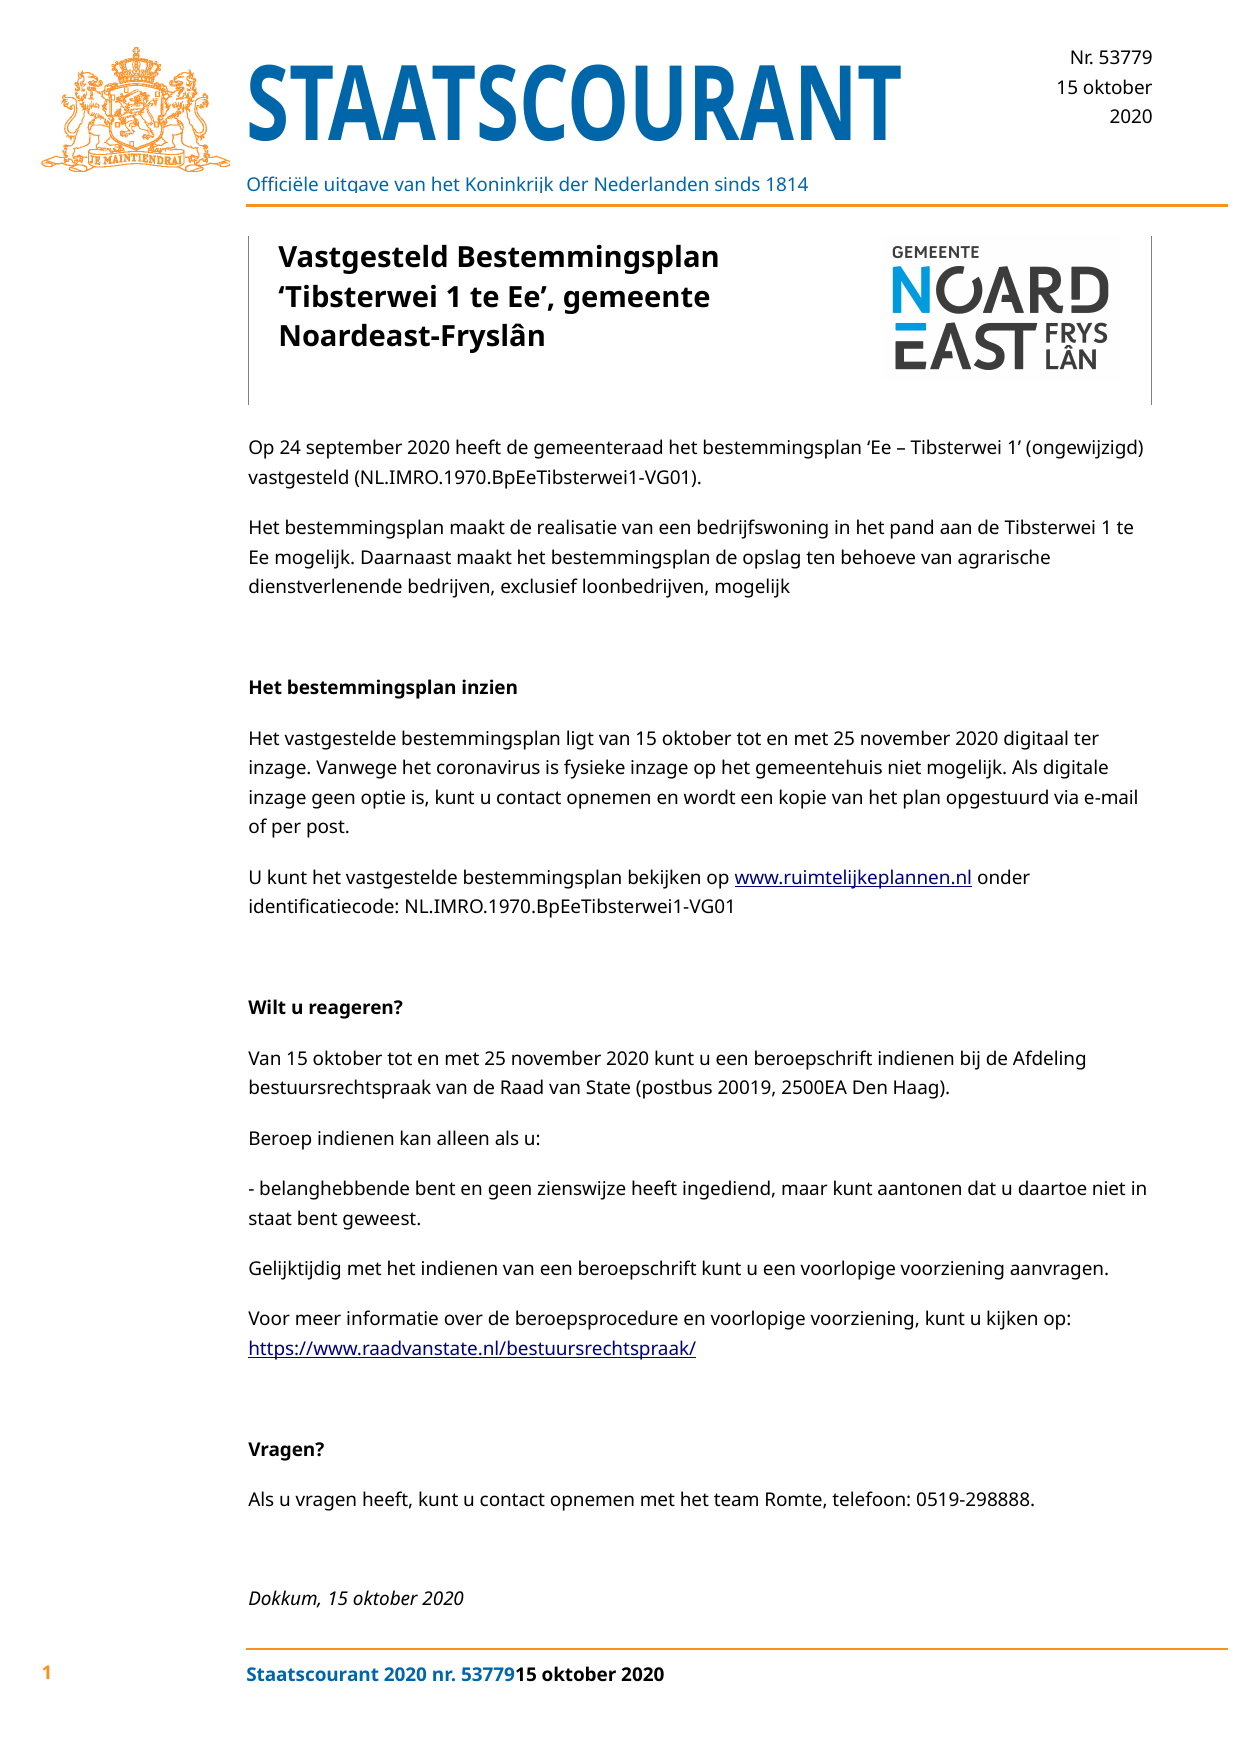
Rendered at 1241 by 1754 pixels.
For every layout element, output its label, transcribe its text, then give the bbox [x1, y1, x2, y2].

table_header Vastgesteld Bestemmingsplan ‘Tibsterwei 1 te Ee’, gemeente Noardeast-Fryslân [249, 236, 850, 405]
text - belanghebbende bent en geen zienswijze heeft ingediend, maar kunt aantonen dat u daartoe niet in staat bent geweest. [248, 1175, 1152, 1231]
text Van 15 oktober tot en met 25 november 2020 kunt u een beroepschrift indienen bij de Afdeling bestuursrechtspraak van de Raad van State (postbus 20019, 2500EA Den Haag). [248, 1045, 1152, 1100]
text Het bestemmingsplan maakt de realisatie van een bedrijfswoning in het pand aan de Tibsterwei 1 te Ee mogelijk. Daarnaast maakt het bestemmingsplan de opslag ten behoeve van agrarische dienstverlenende bedrijven, exclusief loonbedrijven, mogelijk [248, 514, 1152, 599]
text Als u vragen heeft, kunt u contact opnemen met het team Romte, telefoon: 0519-298888. [248, 1486, 1152, 1512]
text Het vastgestelde bestemmingsplan ligt van 15 oktober tot en met 25 november 2020 digitaal ter inzage. Vanwege het coronavirus is fysieke inzage op het gemeentehuis niet mogelijk. Als digitale inzage geen optie is, kunt u contact opnemen en wordt een kopie van het plan opgestuurd via e-mail of per post. [248, 725, 1152, 839]
text Gelijktijdig met het indienen van een beroepschrift kunt u een voorlopige voorziening aanvragen. [248, 1255, 1152, 1281]
table_header [850, 236, 1151, 405]
text Beroep indienen kan alleen als u: [248, 1125, 1152, 1151]
text Vragen? [248, 1436, 1152, 1462]
text Op 24 september 2020 heeft de gemeenteraad het bestemmingsplan ‘Ee – Tibsterwei 1’ (ongewijzigd) vastgesteld (NL.IMRO.1970.BpEeTibsterwei1-VG01). [248, 434, 1152, 490]
text Voor meer informatie over de beroepsprocedure en voorlopige voorziening, kunt u kijken op: https://www.raadvanstate.nl/bestuursrechtspraak/ [248, 1306, 1152, 1361]
text Dokkum, 15 oktober 2020 [248, 1585, 1152, 1610]
text U kunt het vastgestelde bestemmingsplan bekijken op www.ruimtelijkeplannen.nl onder identificatiecode: NL.IMRO.1970.BpEeTibsterwei1-VG01 [248, 864, 1152, 919]
picture [882, 236, 1119, 380]
picture [41, 47, 231, 172]
text Het bestemmingsplan inzien [248, 674, 1152, 700]
text Wilt u reageren? [248, 994, 1152, 1020]
